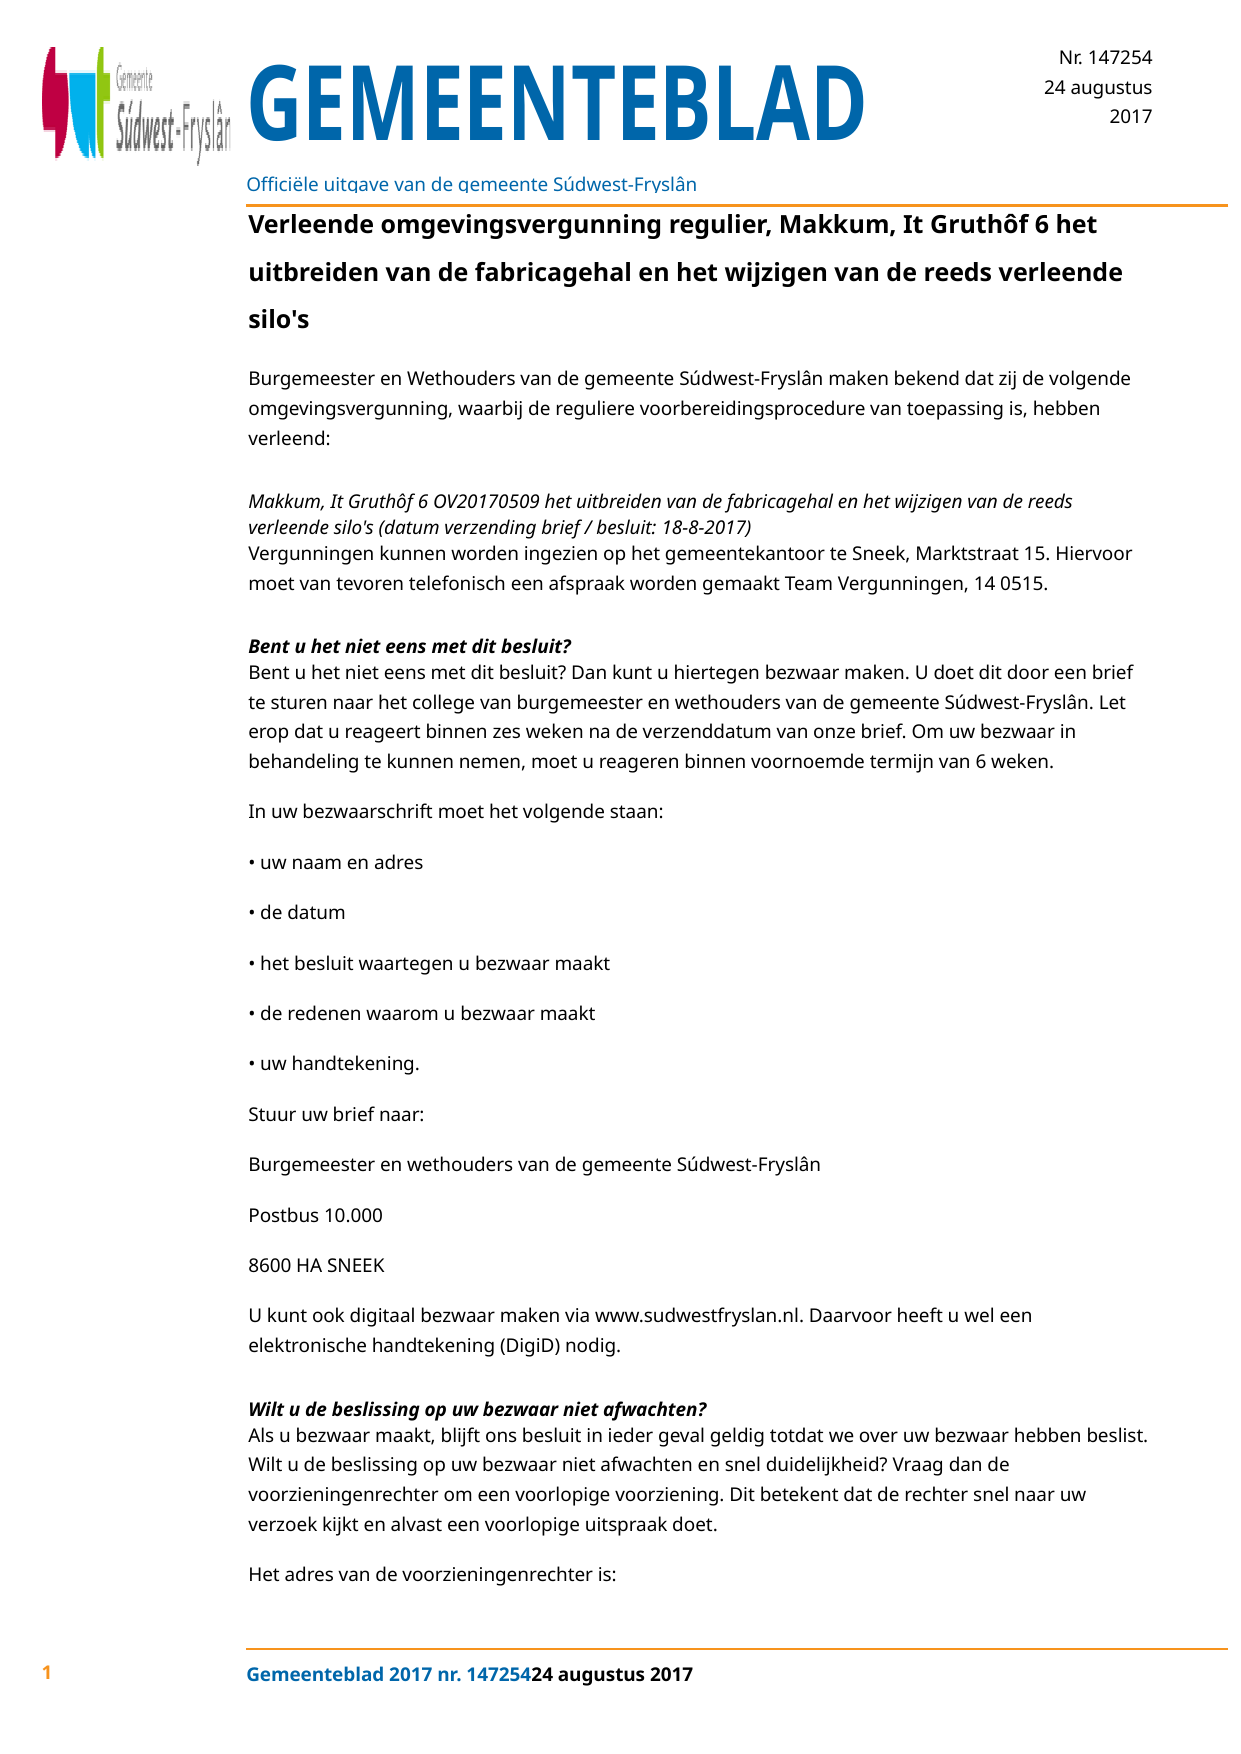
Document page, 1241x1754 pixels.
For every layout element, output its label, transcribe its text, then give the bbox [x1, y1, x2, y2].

text Burgemeester en Wethouders van de gemeente Súdwest-Fryslân maken bekend dat zij de volgende omgevingsvergunning, waarbij de reguliere voorbereidingsprocedure van toepassing is, hebben verleend: [248, 366, 1152, 450]
text Wilt u de beslissing op uw bezwaar niet afwachten? [248, 1396, 1152, 1422]
text Het adres van de voorzieningenrechter is: [248, 1561, 1152, 1587]
text Makkum, It Gruthôf 6 OV20170509 het uitbreiden van de fabricagehal en het wijzigen van de reeds verleende silo's (datum verzending brief / besluit: 18-8-2017) [248, 489, 1152, 540]
text Stuur uw brief naar: [248, 1101, 1152, 1127]
text U kunt ook digitaal bezwaar maken via www.sudwestfryslan.nl. Daarvoor heeft u wel een elektronische handtekening (DigiD) nodig. [248, 1303, 1152, 1358]
text • de redenen waarom u bezwaar maakt [248, 1000, 1152, 1026]
text Postbus 10.000 [248, 1202, 1152, 1228]
text • de datum [248, 899, 1152, 925]
text Burgemeester en wethouders van de gemeente Súdwest-Fryslân [248, 1151, 1152, 1177]
text • uw naam en adres [248, 849, 1152, 875]
text • het besluit waartegen u bezwaar maakt [248, 950, 1152, 976]
picture [41, 47, 231, 172]
text Bent u het niet eens met dit besluit? [248, 634, 1152, 659]
text In uw bezwaarschrift moet het volgende staan: [248, 798, 1152, 824]
text Verleende omgevingsvergunning regulier, Makkum, It Gruthôf 6 het uitbreiden van de fabricagehal en het wijzigen van de reeds verleende silo's [248, 207, 1152, 336]
text Bent u het niet eens met dit besluit? Dan kunt u hiertegen bezwaar maken. U doet dit door een brief te sturen naar het college van burgemeester en wethouders van de gemeente Súdwest-Fryslân. Let erop dat u reageert binnen zes weken na de verzenddatum van onze brief. Om uw bezwaar in behandeling te kunnen nemen, moet u reageren binnen voornoemde termijn van 6 weken. [248, 659, 1152, 774]
text • uw handtekening. [248, 1051, 1152, 1076]
text Als u bezwaar maakt, blijft ons besluit in ieder geval geldig totdat we over uw bezwaar hebben beslist. Wilt u de beslissing op uw bezwaar niet afwachten en snel duidelijkheid? Vraag dan de voorzieningenrechter om een voorlopige voorziening. Dit betekent dat de rechter snel naar uw verzoek kijkt en alvast een voorlopige uitspraak doet. [248, 1422, 1152, 1536]
text 8600 HA SNEEK [248, 1252, 1152, 1278]
text Vergunningen kunnen worden ingezien op het gemeentekantoor te Sneek, Marktstraat 15. Hiervoor moet van tevoren telefonisch een afspraak worden gemaakt Team Vergunningen, 14 0515. [248, 540, 1152, 595]
